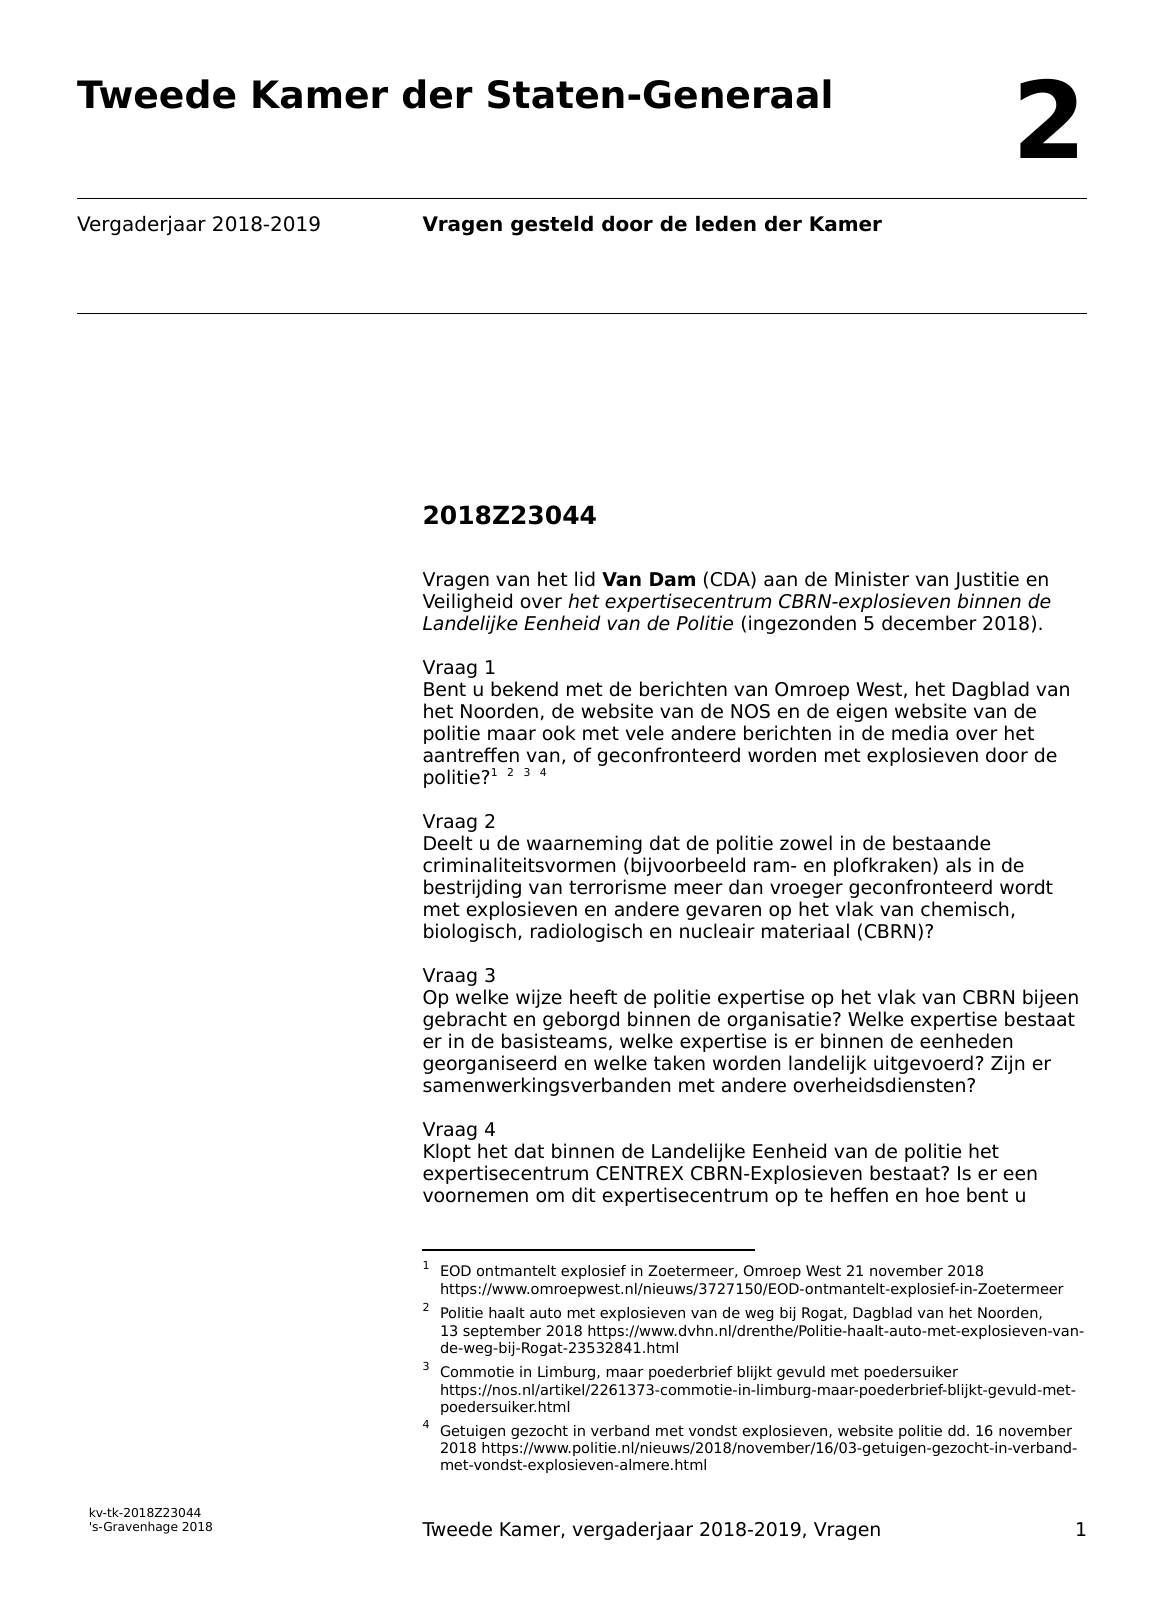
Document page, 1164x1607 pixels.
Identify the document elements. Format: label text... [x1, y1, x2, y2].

text kv-tk-2018Z23044 [88, 1506, 323, 1520]
text 2018Z23044 [422, 501, 1087, 531]
text Vraag 3 [422, 965, 1087, 987]
text Vraag 2 [422, 811, 1087, 833]
text Op welke wijze heeft de politie expertise op het vlak van CBRN bijeen gebracht en geborgd binnen de organisatie? Welke expertise bestaat er in de basisteams, welke expertise is er binnen de eenheden georganiseerd en welke taken worden landelijk uitgevoerd? Zijn er samenwerkingsverbanden met andere overheidsdiensten? [422, 987, 1087, 1097]
table_cell Vergaderjaar 2018-2019 [77, 199, 422, 313]
text Vraag 4 [422, 1119, 1087, 1141]
text Klopt het dat binnen de Landelijke Eenheid van de politie het expertisecentrum CENTREX CBRN-Explosieven bestaat? Is er een voornemen om dit expertisecentrum op te heffen en hoe bent u [422, 1141, 1087, 1207]
table_header 2 [886, 59, 1087, 198]
text 's-Gravenhage 2018 [88, 1520, 323, 1534]
text Bent u bekend met de berichten van Omroep West, het Dagblad van het Noorden, de website van de NOS en de eigen website van de politie maar ook met vele andere berichten in de media over het aantreffen van, of geconfronteerd worden met explosieven door de politie? [422, 679, 1087, 789]
text Vraag 1 [422, 657, 1087, 679]
text Commotie in Limburg, maar poederbrief blijkt gevuld met poedersuiker https://nos.nl/artikel/2261373-commotie-in-limburg-maar-poederbrief-blijkt-gevuld-met-poedersuiker.html [422, 1360, 1087, 1416]
table_cell Vragen gesteld door de leden der Kamer [422, 199, 1087, 313]
text Deelt u de waarneming dat de politie zowel in de bestaande criminaliteitsvormen (bijvoorbeeld ram- en plofkraken) als in de bestrijding van terrorisme meer dan vroeger geconfronteerd wordt met explosieven en andere gevaren op het vlak van chemisch, biologisch, radiologisch en nucleair materiaal (CBRN)? [422, 833, 1087, 943]
text Politie haalt auto met explosieven van de weg bij Rogat, Dagblad van het Noorden, 13 september 2018 https://www.dvhn.nl/drenthe/Politie-haalt-auto-met-explosieven-van-de-weg-bij-Rogat-23532841.html [422, 1301, 1087, 1357]
table_header Tweede Kamer der Staten-Generaal [77, 59, 886, 198]
text Getuigen gezocht in verband met vondst explosieven, website politie dd. 16 november 2018 https://www.politie.nl/nieuws/2018/november/16/03-getuigen-gezocht-in-verband-met-vondst-explosieven-almere.html [422, 1418, 1087, 1474]
text EOD ontmantelt explosief in Zoetermeer, Omroep West 21 november 2018 https://www.omroepwest.nl/nieuws/3727150/EOD-ontmantelt-explosief-in-Zoetermeer [422, 1259, 1087, 1298]
text Vragen van het lid Van Dam (CDA) aan de Minister van Justitie en Veiligheid over het expertisecentrum CBRN-explosieven binnen de Landelijke Eenheid van de Politie (ingezonden 5 december 2018). [422, 569, 1087, 635]
